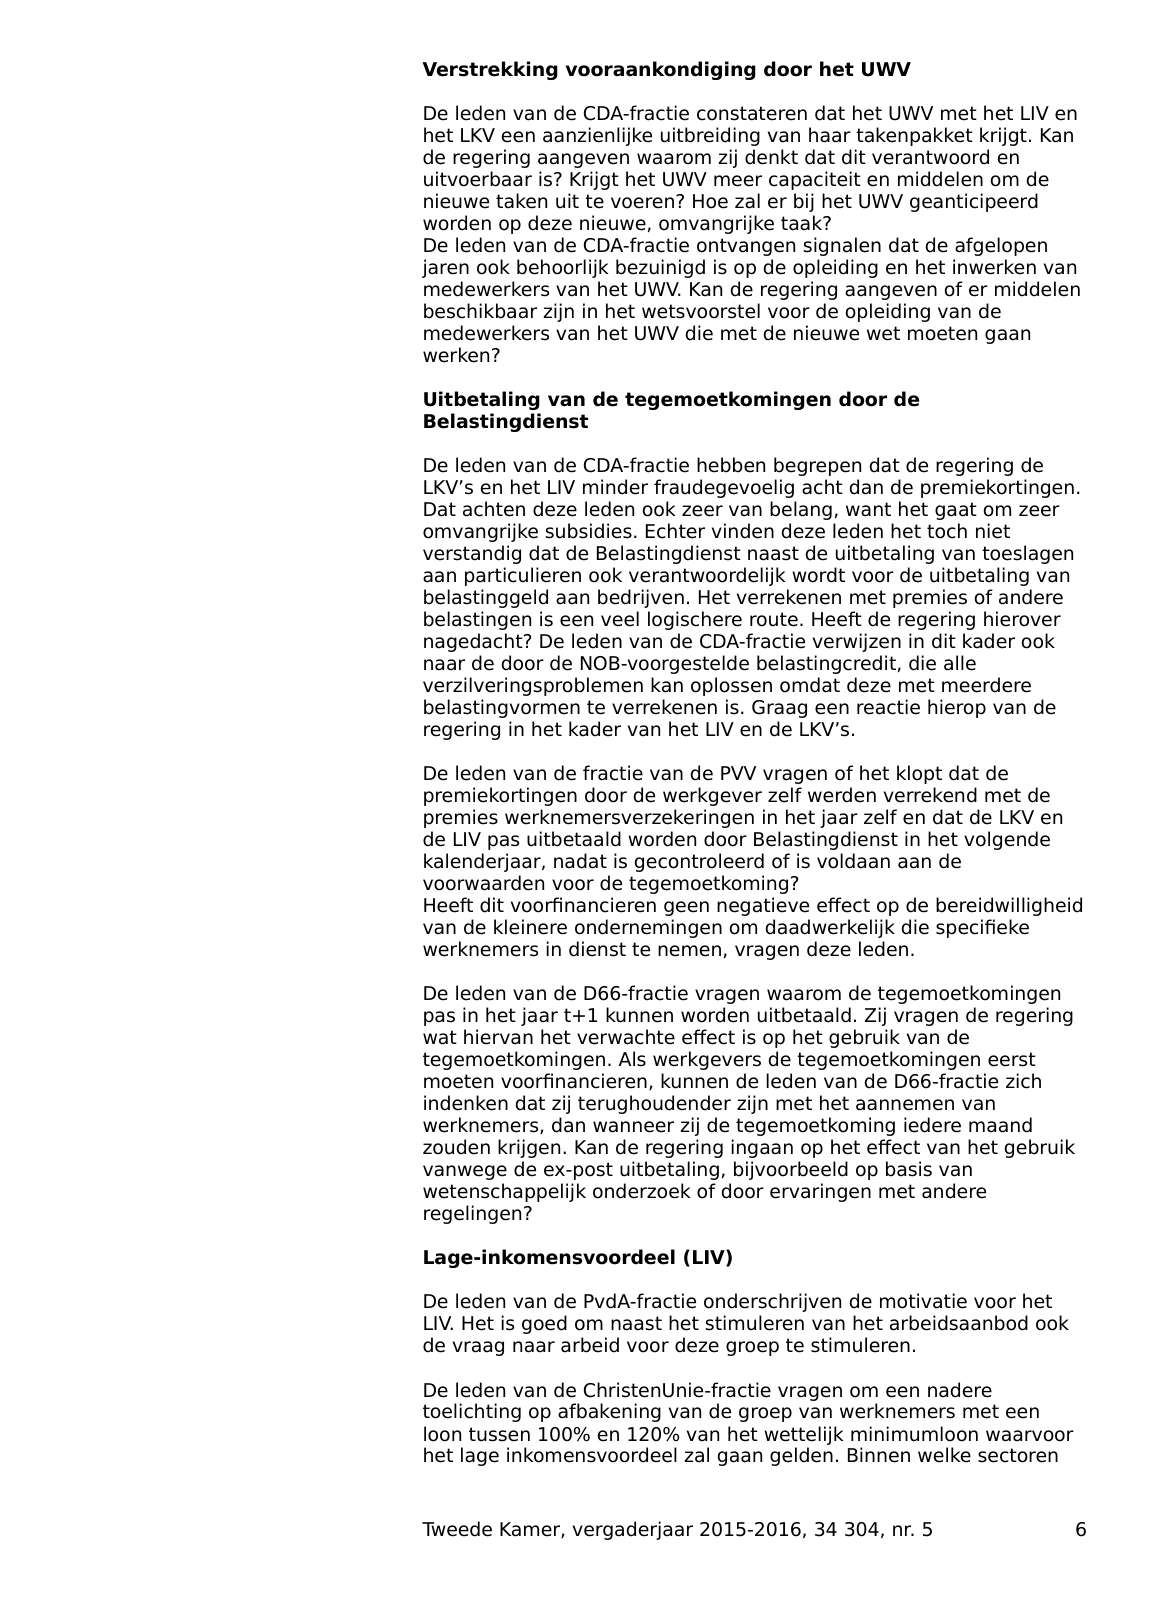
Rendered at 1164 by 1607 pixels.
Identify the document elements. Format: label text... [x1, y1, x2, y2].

text De leden van de CDA-fractie ontvangen signalen dat de afgelopen jaren ook behoorlijk bezuinigd is op de opleiding en het inwerken van medewerkers van het UWV. Kan de regering aangeven of er middelen beschikbaar zijn in het wetsvoorstel voor de opleiding van de medewerkers van het UWV die met de nieuwe wet moeten gaan werken? [422, 235, 1087, 367]
subtitle Uitbetaling van de tegemoetkomingen door de Belastingdienst [422, 389, 1087, 433]
text De leden van de fractie van de PVV vragen of het klopt dat de premiekortingen door de werkgever zelf werden verrekend met de premies werknemersverzekeringen in het jaar zelf en dat de LKV en de LIV pas uitbetaald worden door Belastingdienst in het volgende kalenderjaar, nadat is gecontroleerd of is voldaan aan de voorwaarden voor de tegemoetkoming? [422, 763, 1087, 895]
text De leden van de CDA-fractie hebben begrepen dat de regering de LKV’s en het LIV minder fraudegevoelig acht dan de premiekortingen. Dat achten deze leden ook zeer van belang, want het gaat om zeer omvangrijke subsidies. Echter vinden deze leden het toch niet verstandig dat de Belastingdienst naast de uitbetaling van toeslagen aan particulieren ook verantwoordelijk wordt voor de uitbetaling van belastinggeld aan bedrijven. Het verrekenen met premies of andere belastingen is een veel logischere route. Heeft de regering hierover nagedacht? De leden van de CDA-fractie verwijzen in dit kader ook naar de door de NOB-voorgestelde belastingcredit, die alle verzilveringsproblemen kan oplossen omdat deze met meerdere belastingvormen te verrekenen is. Graag een reactie hierop van de regering in het kader van het LIV en de LKV’s. [422, 455, 1087, 741]
subtitle Lage-inkomensvoordeel (LIV) [422, 1247, 1087, 1269]
subtitle Verstrekking vooraankondiging door het UWV [422, 59, 1087, 81]
text De leden van de PvdA-fractie onderschrijven de motivatie voor het LIV. Het is goed om naast het stimuleren van het arbeidsaanbod ook de vraag naar arbeid voor deze groep te stimuleren. [422, 1291, 1087, 1357]
text De leden van de CDA-fractie constateren dat het UWV met het LIV en het LKV een aanzienlijke uitbreiding van haar takenpakket krijgt. Kan de regering aangeven waarom zij denkt dat dit verantwoord en uitvoerbaar is? Krijgt het UWV meer capaciteit en middelen om de nieuwe taken uit te voeren? Hoe zal er bij het UWV geanticipeerd worden op deze nieuwe, omvangrijke taak? [422, 103, 1087, 235]
text De leden van de D66-fractie vragen waarom de tegemoetkomingen pas in het jaar t+1 kunnen worden uitbetaald. Zij vragen de regering wat hiervan het verwachte effect is op het gebruik van de tegemoetkomingen. Als werkgevers de tegemoetkomingen eerst moeten voorfinancieren, kunnen de leden van de D66-fractie zich indenken dat zij terughoudender zijn met het aannemen van werknemers, dan wanneer zij de tegemoetkoming iedere maand zouden krijgen. Kan de regering ingaan op het effect van het gebruik vanwege de ex-post uitbetaling, bijvoorbeeld op basis van wetenschappelijk onderzoek of door ervaringen met andere regelingen? [422, 983, 1087, 1225]
text Heeft dit voorfinancieren geen negatieve effect op de bereidwilligheid van de kleinere ondernemingen om daadwerkelijk die specifieke werknemers in dienst te nemen, vragen deze leden. [422, 895, 1087, 961]
text De leden van de ChristenUnie-fractie vragen om een nadere toelichting op afbakening van de groep van werknemers met een loon tussen 100% en 120% van het wettelijk minimumloon waarvoor het lage inkomensvoordeel zal gaan gelden. Binnen welke sectoren [422, 1379, 1087, 1467]
